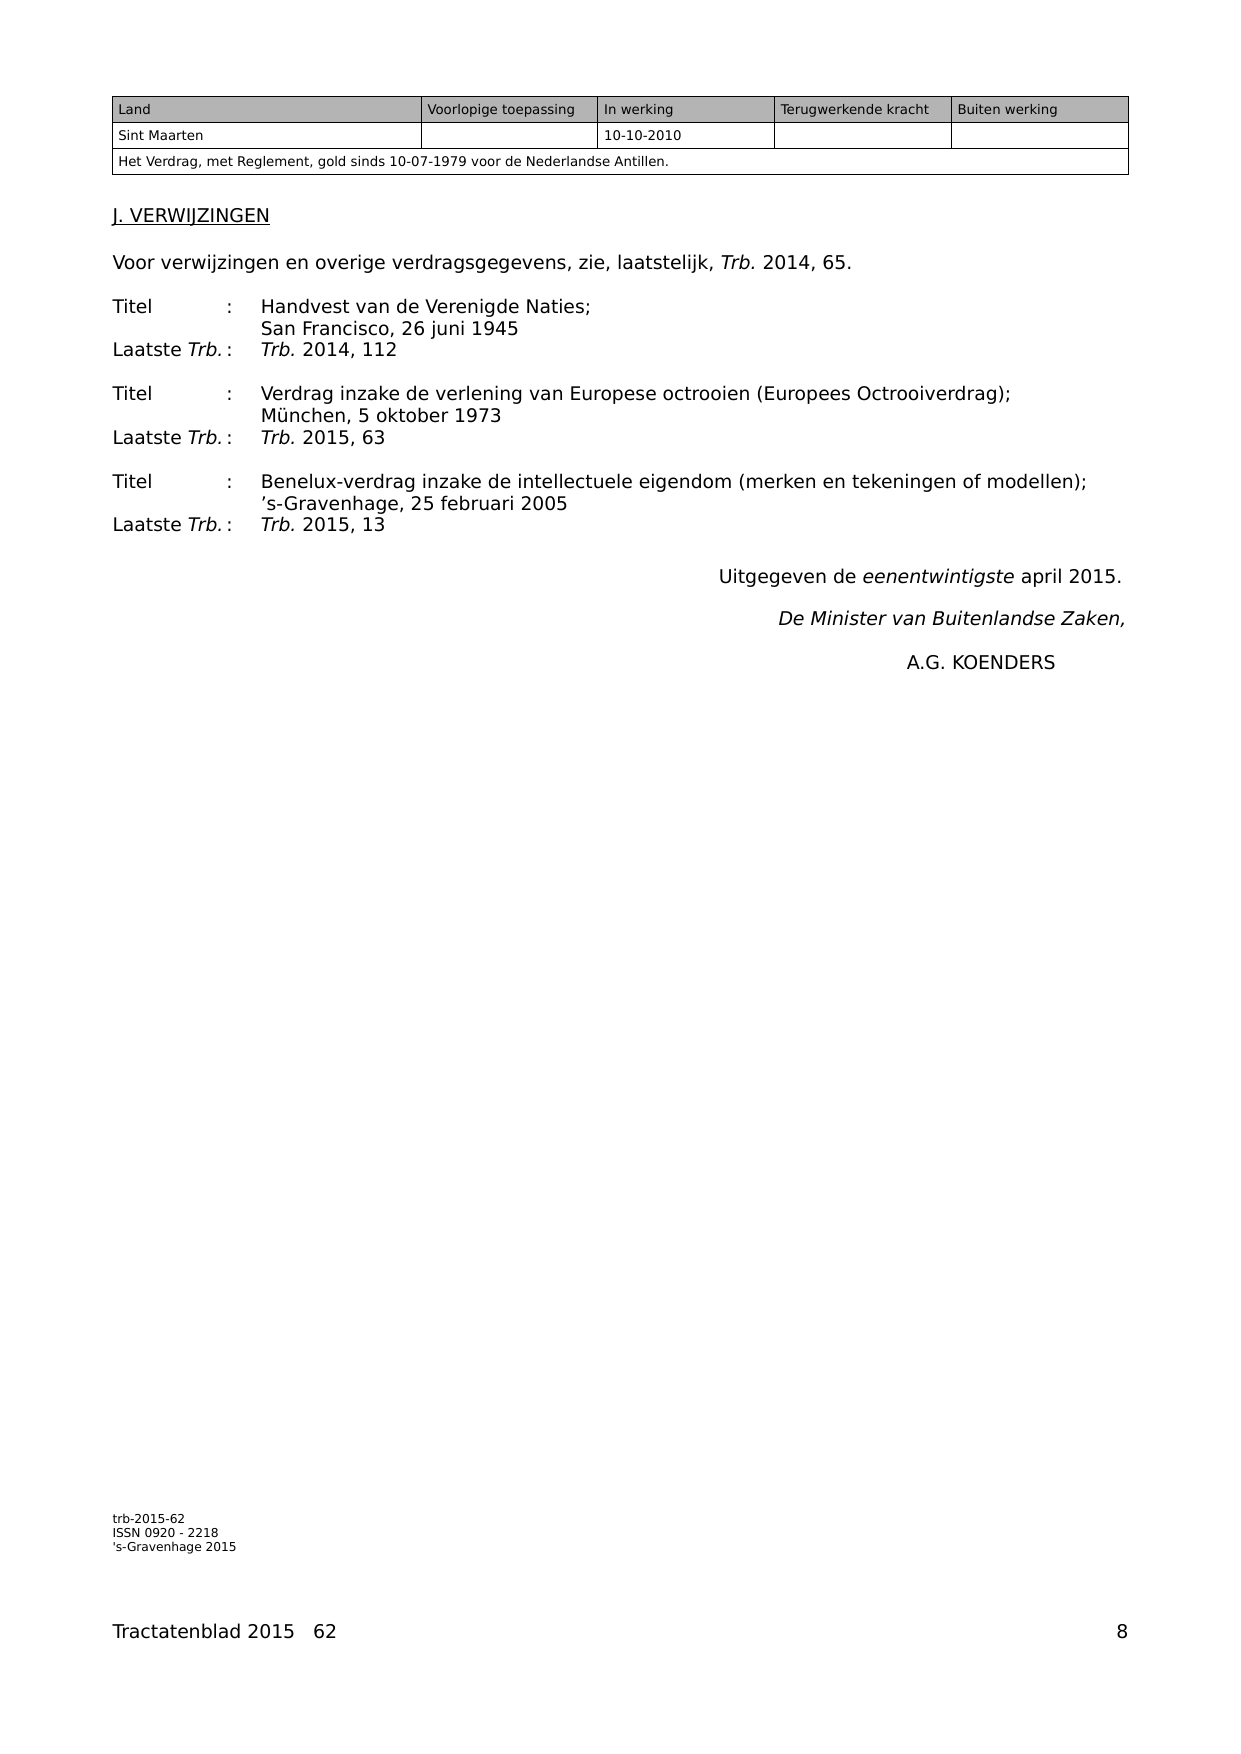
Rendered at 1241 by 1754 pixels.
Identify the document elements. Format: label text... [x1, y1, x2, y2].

table_cell Titel [112, 471, 226, 514]
table_header Terugwerkende kracht [775, 97, 951, 122]
table_cell Het Verdrag, met Reglement, gold sinds 10-07-1979 voor de Nederlandse Antillen. [113, 149, 1128, 174]
text Voor verwijzingen en overige verdragsgegevens, zie, laatstelijk, Trb. 2014, 65. [112, 252, 1128, 274]
table_cell : [226, 339, 261, 361]
table_cell Laatste Trb. [112, 339, 226, 361]
table_cell Trb. 2015, 13 [261, 514, 1128, 536]
table_cell [226, 449, 261, 471]
text trb-2015-62 [112, 1512, 346, 1526]
table_header Handvest van de Verenigde Naties; San Francisco, 26 juni 1945 [261, 296, 1128, 339]
subtitle J. VERWIJZINGEN [112, 205, 1128, 227]
text 's-Gravenhage 2015 [112, 1540, 346, 1554]
table_header : [226, 296, 261, 339]
table_cell Titel [112, 383, 226, 427]
text Uitgegeven de eenentwintigste april 2015. [112, 566, 1128, 588]
table_cell [112, 449, 226, 471]
table_cell Trb. 2015, 63 [261, 427, 1128, 449]
table_cell Laatste Trb. [112, 427, 226, 449]
table_cell [226, 361, 261, 383]
table_cell [112, 361, 226, 383]
table_cell Benelux-verdrag inzake de intellectuele eigendom (merken en tekeningen of modellen); ’s-Gravenhage, 25 februari 2005 [261, 471, 1128, 514]
text De Minister van Buitenlandse Zaken, A.G. KOENDERS [112, 608, 1128, 674]
table_header Voorlopige toepassing [422, 97, 597, 122]
table_cell : [226, 514, 261, 536]
table_header Titel [112, 296, 226, 339]
table_cell [775, 123, 951, 148]
table_header Land [113, 97, 421, 122]
table_cell Sint Maarten [113, 123, 421, 148]
table_cell 10-10-2010 [598, 123, 774, 148]
table_cell Trb. 2014, 112 [261, 339, 1128, 361]
table_cell : [226, 471, 261, 514]
table_cell [422, 123, 597, 148]
table_header In werking [598, 97, 774, 122]
table_cell : [226, 383, 261, 427]
table_cell Verdrag inzake de verlening van Europese octrooien (Europees Octrooiverdrag); München, 5 oktober 1973 [261, 383, 1128, 427]
text ISSN 0920 - 2218 [112, 1526, 346, 1540]
table_cell [952, 123, 1128, 148]
table_cell [261, 361, 1128, 383]
table_cell : [226, 427, 261, 449]
table_cell [261, 449, 1128, 471]
table_cell Laatste Trb. [112, 514, 226, 536]
table_header Buiten werking [952, 97, 1128, 122]
